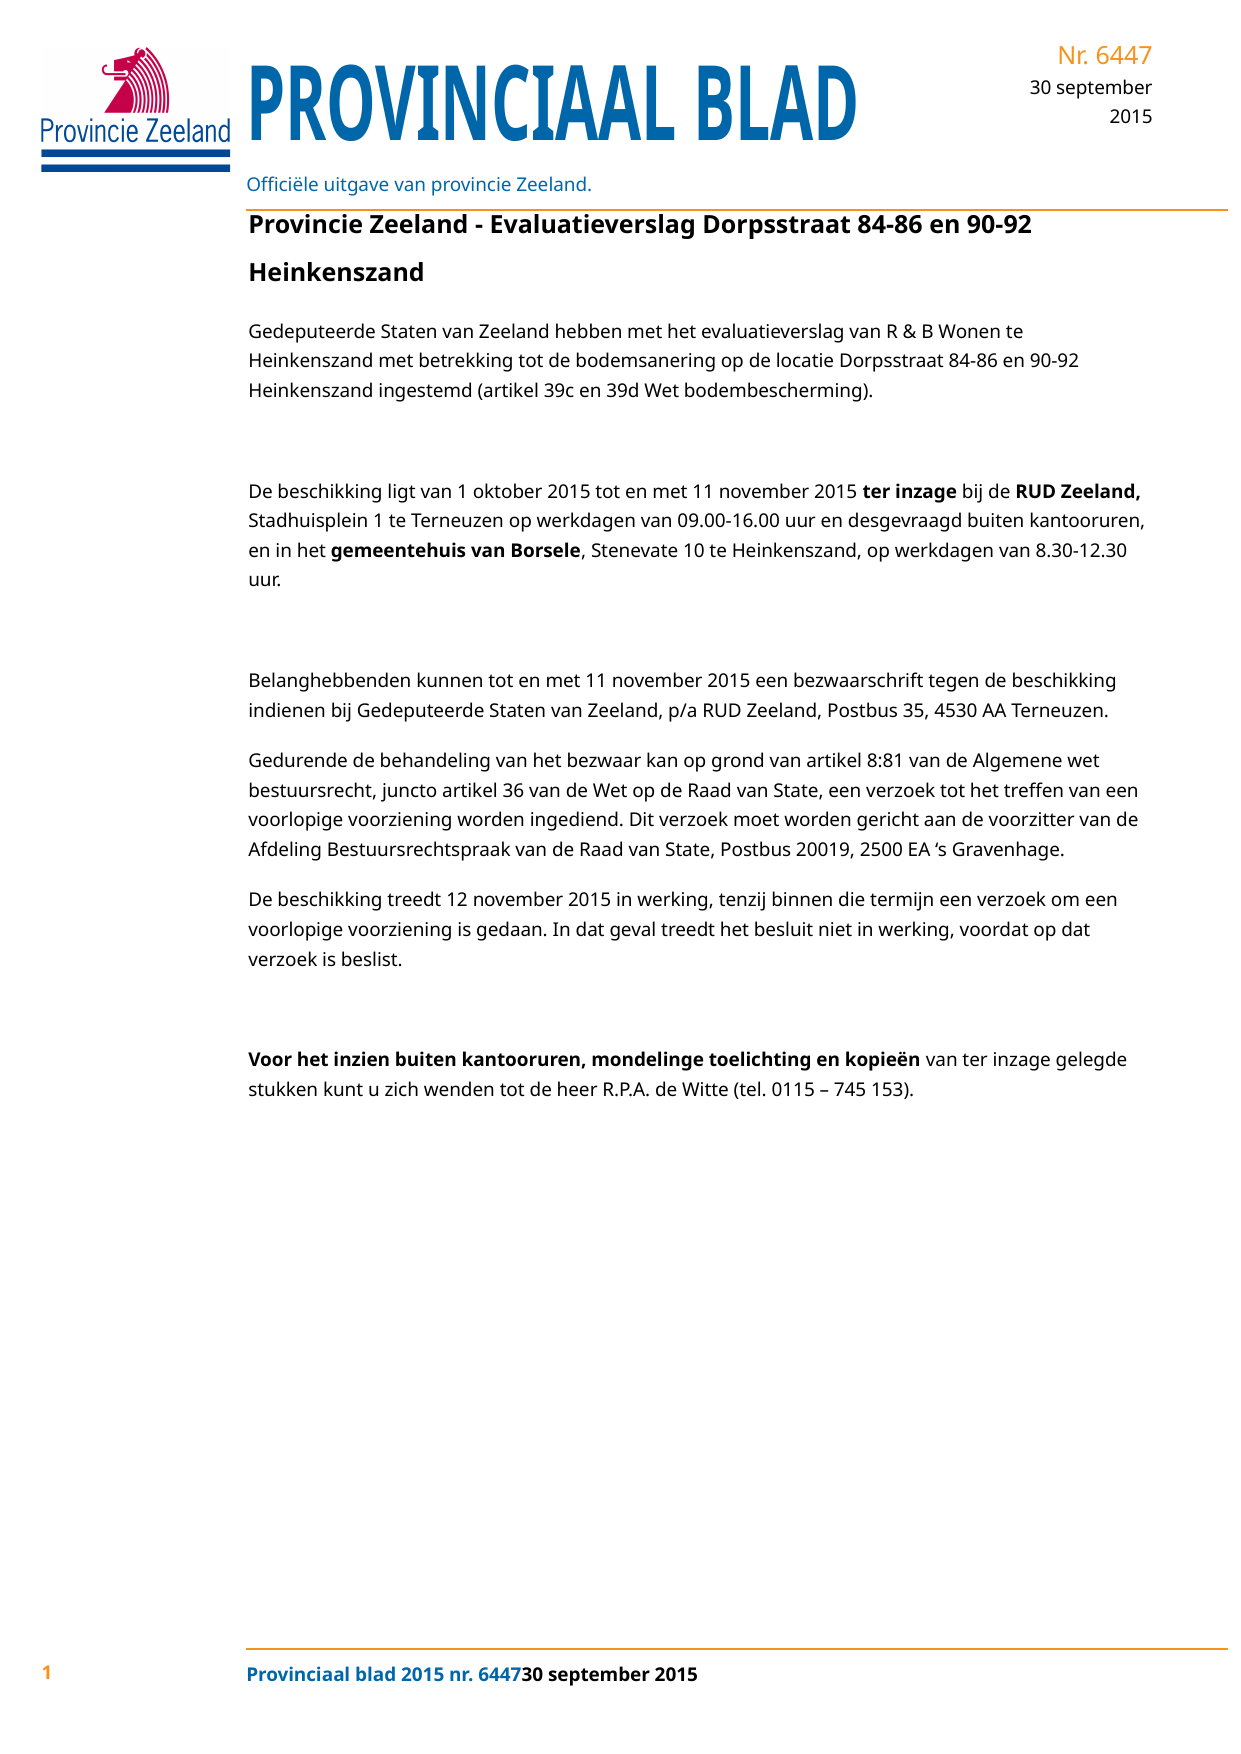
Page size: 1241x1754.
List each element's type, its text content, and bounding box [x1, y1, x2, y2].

picture [41, 47, 231, 172]
text Gedurende de behandeling van het bezwaar kan op grond van artikel 8:81 van de Algemene wet bestuursrecht, juncto artikel 36 van de Wet op de Raad van State, een verzoek tot het treffen van een voorlopige voorziening worden ingediend. Dit verzoek moet worden gericht aan de voorzitter van de Afdeling Bestuursrechtspraak van de Raad van State, Postbus 20019, 2500 EA ‘s Gravenhage. [248, 747, 1152, 862]
text Gedeputeerde Staten van Zeeland hebben met het evaluatieverslag van R & B Wonen te Heinkenszand met betrekking tot de bodemsanering op de locatie Dorpsstraat 84-86 en 90-92 Heinkenszand ingestemd (artikel 39c en 39d Wet bodembescherming). [248, 318, 1152, 403]
text Belanghebbenden kunnen tot en met 11 november 2015 een bezwaarschrift tegen de beschikking indienen bij Gedeputeerde Staten van Zeeland, p/a RUD Zeeland, Postbus 35, 4530 AA Terneuzen. [248, 667, 1152, 723]
text De beschikking treedt 12 november 2015 in werking, tenzij binnen die termijn een verzoek om een voorlopige voorziening is gedaan. In dat geval treedt het besluit niet in werking, voordat op dat verzoek is beslist. [248, 887, 1152, 972]
text De beschikking ligt van 1 oktober 2015 tot en met 11 november 2015 ter inzage bij de RUD Zeeland, Stadhuisplein 1 te Terneuzen op werkdagen van 09.00-16.00 uur en desgevraagd buiten kantooruren, en in het gemeentehuis van Borsele, Stenevate 10 te Heinkenszand, op werkdagen van 8.30-12.30 uur. [248, 478, 1152, 592]
text Provincie Zeeland - Evaluatieverslag Dorpsstraat 84-86 en 90-92 Heinkenszand [248, 211, 1152, 288]
text Voor het inzien buiten kantooruren, mondelinge toelichting en kopieën van ter inzage gelegde stukken kunt u zich wenden tot de heer R.P.A. de Witte (tel. 0115 – 745 153). [248, 1047, 1152, 1102]
